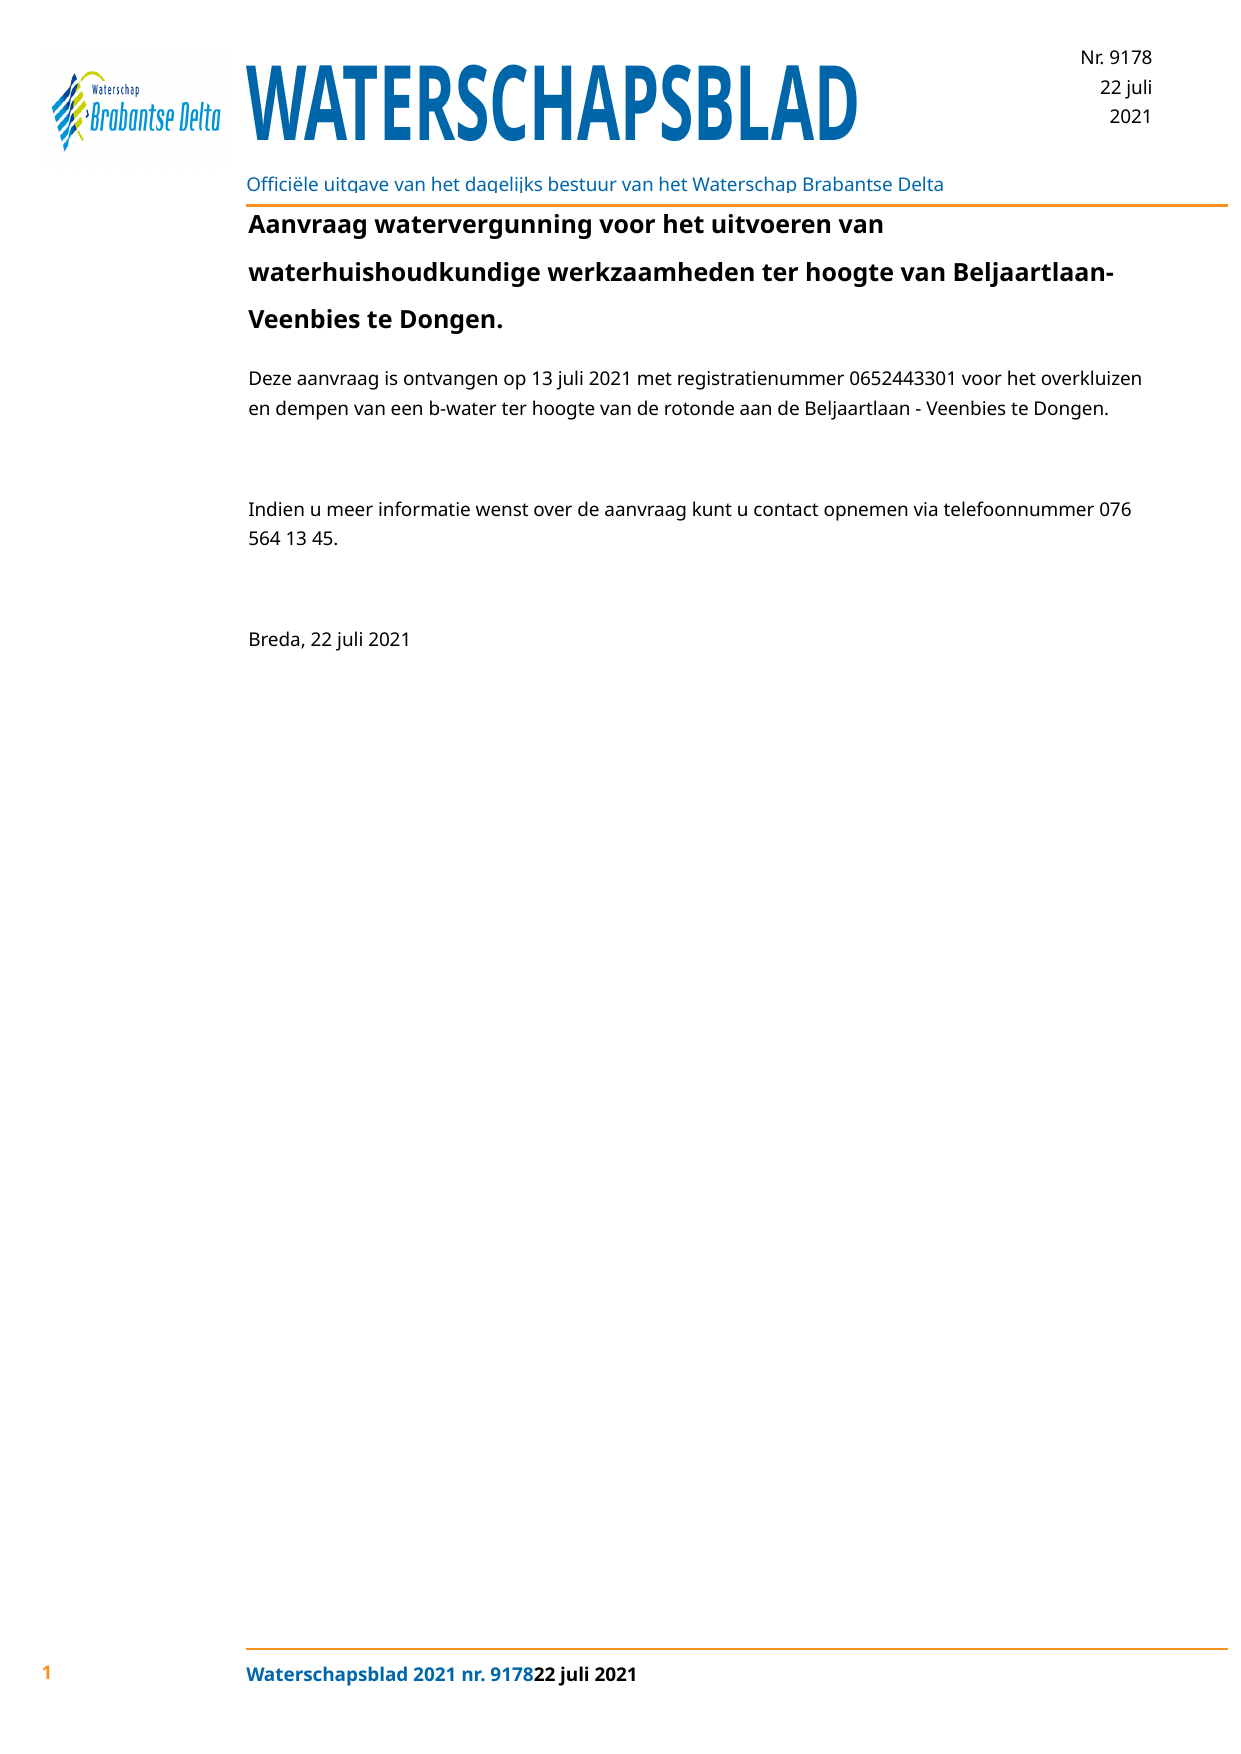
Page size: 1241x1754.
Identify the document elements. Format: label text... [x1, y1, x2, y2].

text Breda, 22 juli 2021 [248, 626, 1152, 652]
text Deze aanvraag is ontvangen op 13 juli 2021 met registratienummer 0652443301 voor het overkluizen en dempen van een b-water ter hoogte van de rotonde aan de Beljaartlaan - Veenbies te Dongen. [248, 366, 1152, 421]
text Indien u meer informatie wenst over de aanvraag kunt u contact opnemen via telefoonnummer 076 564 13 45. [248, 496, 1152, 551]
text Aanvraag watervergunning voor het uitvoeren van waterhuishoudkundige werkzaamheden ter hoogte van Beljaartlaan-Veenbies te Dongen. [248, 207, 1152, 336]
picture [41, 47, 231, 172]
